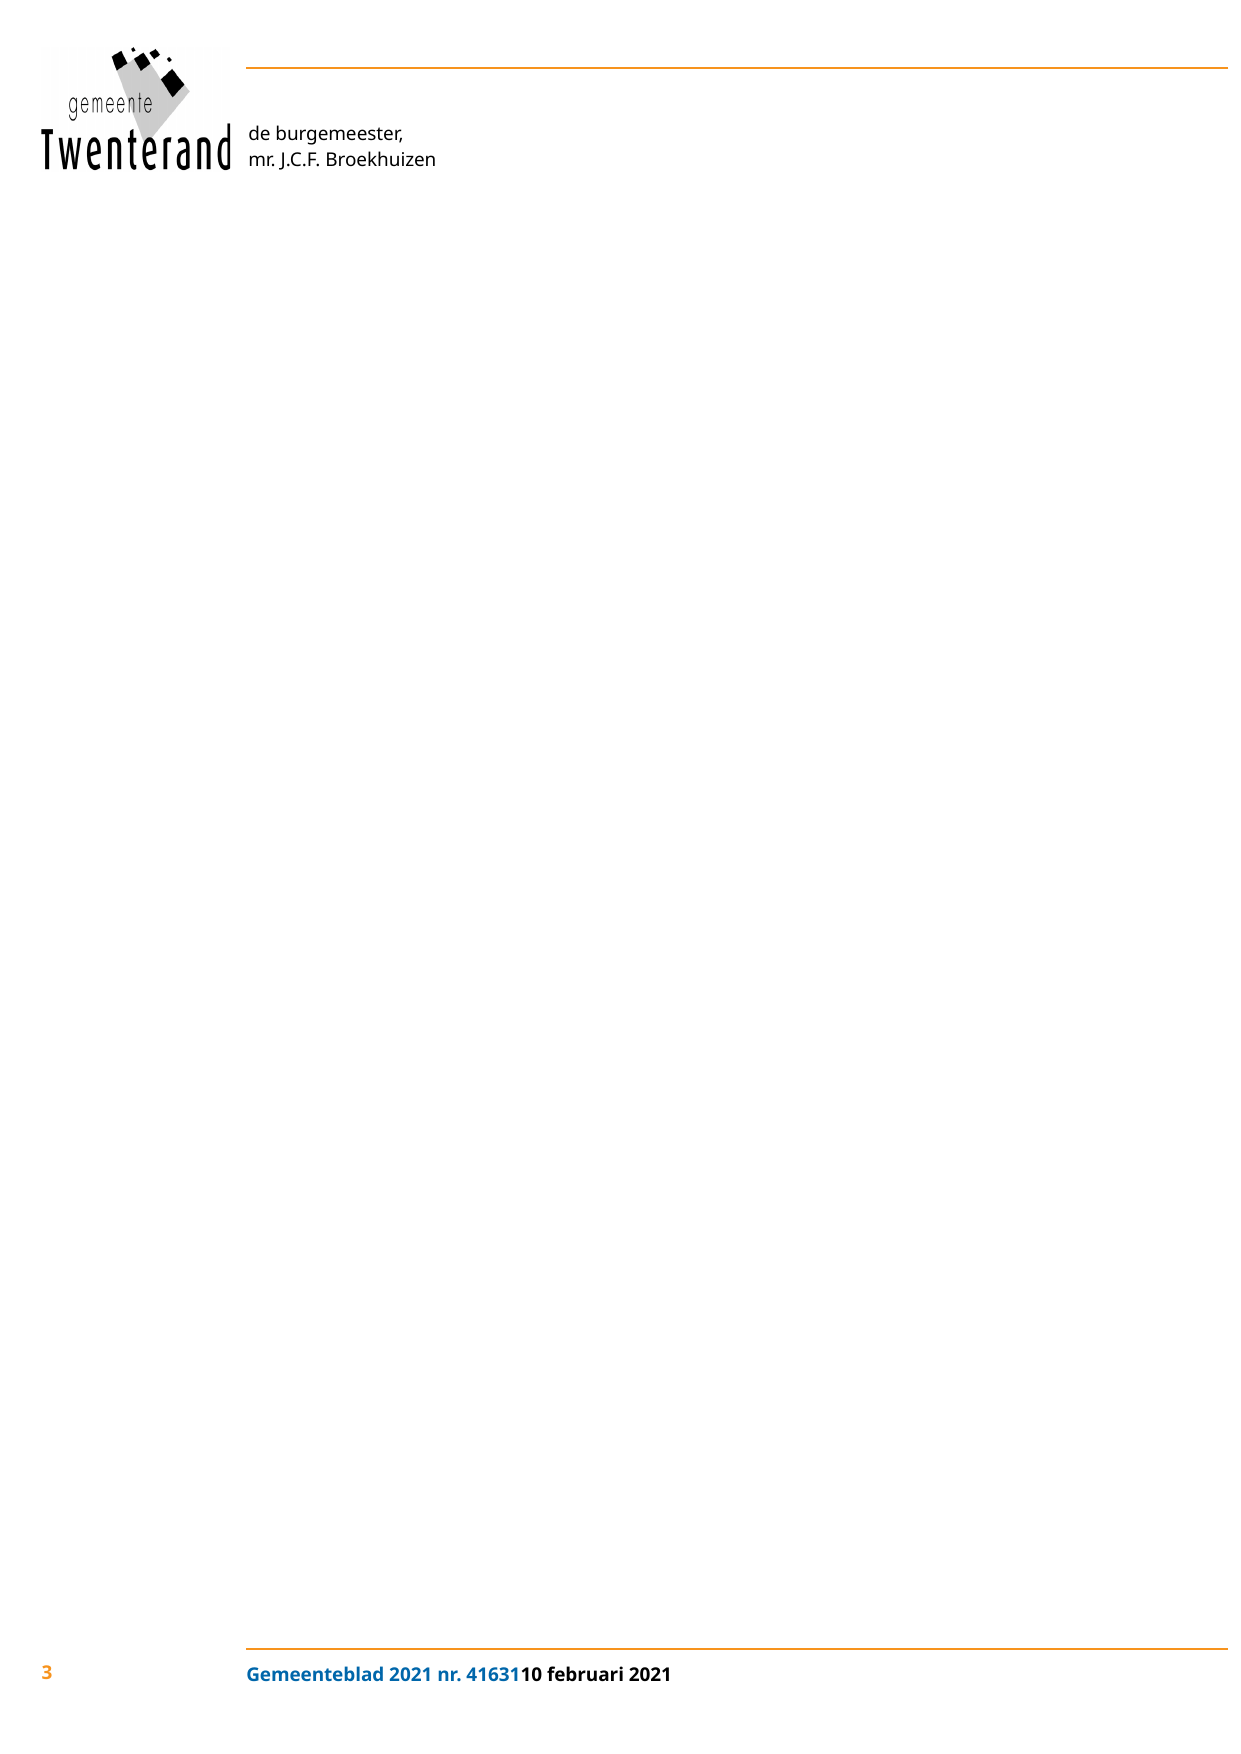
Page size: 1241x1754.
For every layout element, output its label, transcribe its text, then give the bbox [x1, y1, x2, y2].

text de burgemeester, [248, 121, 1152, 146]
text mr. J.C.F. Broekhuizen [248, 146, 1152, 172]
picture [41, 47, 231, 172]
